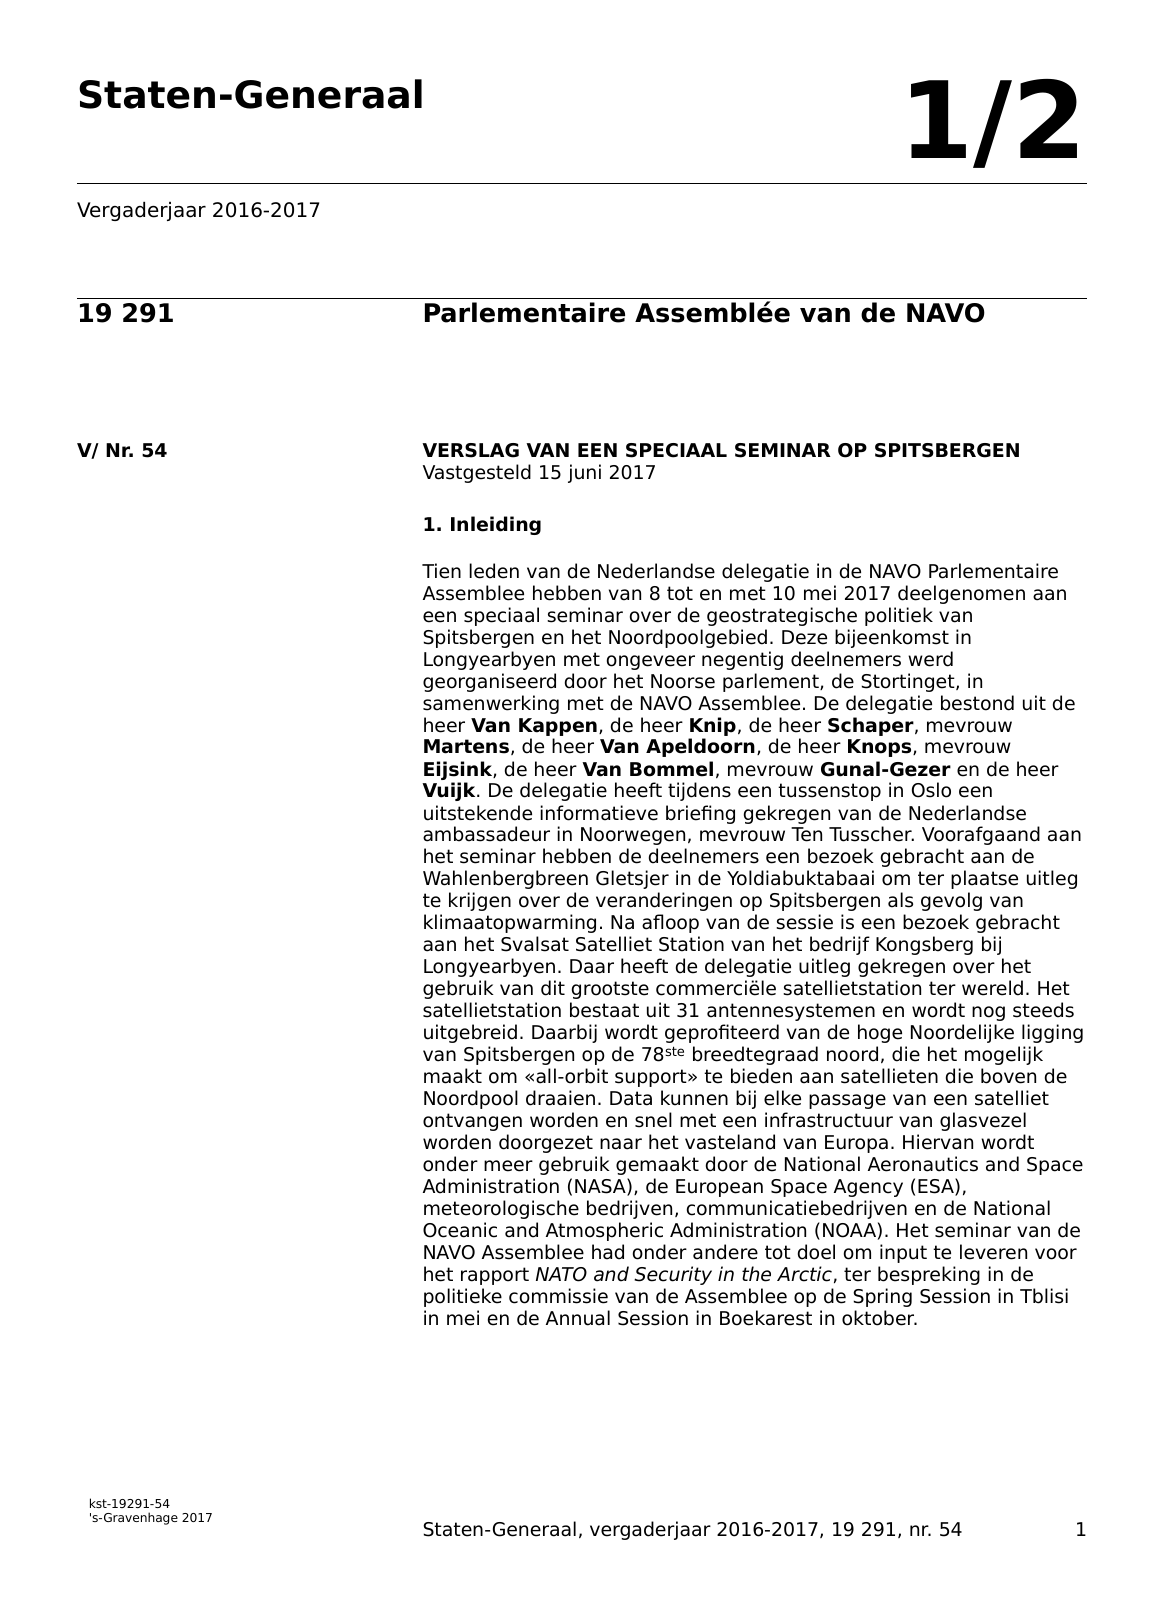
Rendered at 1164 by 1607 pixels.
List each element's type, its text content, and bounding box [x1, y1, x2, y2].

table_cell Vergaderjaar 2016-2017 [77, 184, 1087, 298]
table_header 1/2 [886, 59, 1087, 183]
text Vastgesteld 15 juni 2017 [422, 462, 1087, 484]
subtitle V/ Nr. 54 VERSLAG VAN EEN SPECIAAL SEMINAR OP SPITSBERGEN [77, 440, 1087, 462]
text Tien leden van de Nederlandse delegatie in de NAVO Parlementaire Assemblee hebben van 8 tot en met 10 mei 2017 deelgenomen aan een speciaal seminar over de geostrategische politiek van Spitsbergen en het Noordpoolgebied. Deze bijeenkomst in Longyearbyen met ongeveer negentig deelnemers werd georganiseerd door het Noorse parlement, de Stortinget, in samenwerking met de NAVO Assemblee. De delegatie bestond uit de heer Van Kappen, de heer Knip, de heer Schaper, mevrouw Martens, de heer Van Apeldoorn, de heer Knops, mevrouw Eijsink, de heer Van Bommel, mevrouw Gunal-Gezer en de heer Vuijk. De delegatie heeft tijdens een tussenstop in Oslo een uitstekende informatieve briefing gekregen van de Nederlandse ambassadeur in Noorwegen, mevrouw Ten Tusscher. Voorafgaand aan het seminar hebben de deelnemers een bezoek gebracht aan de Wahlenbergbreen Gletsjer in de Yoldiabuktabaai om ter plaatse uitleg te krijgen over de veranderingen op Spitsbergen als gevolg van klimaatopwarming. Na afloop van de sessie is een bezoek gebracht aan het Svalsat Satelliet Station van het bedrijf Kongsberg bij Longyearbyen. Daar heeft de delegatie uitleg gekregen over het gebruik van dit grootste commerciële satellietstation ter wereld. Het satellietstation bestaat uit 31 antennesystemen en wordt nog steeds uitgebreid. Daarbij wordt geprofiteerd van de hoge Noordelijke ligging van Spitsbergen op de 78ste breedtegraad noord, die het mogelijk maakt om «all-orbit support» te bieden aan satellieten die boven de Noordpool draaien. Data kunnen bij elke passage van een satelliet ontvangen worden en snel met een infrastructuur van glasvezel worden doorgezet naar het vasteland van Europa. Hiervan wordt onder meer gebruik gemaakt door de National Aeronautics and Space Administration (NASA), de European Space Agency (ESA), meteorologische bedrijven, communicatiebedrijven en de National Oceanic and Atmospheric Administration (NOAA). Het seminar van de NAVO Assemblee had onder andere tot doel om input te leveren voor het rapport NATO and Security in the Arctic, ter bespreking in de politieke commissie van de Assemblee op de Spring Session in Tblisi in mei en de Annual Session in Boekarest in oktober. [422, 561, 1087, 1330]
subtitle 19 291 Parlementaire Assemblée van de NAVO [77, 299, 1087, 329]
subtitle 1. Inleiding [422, 514, 1087, 536]
table_header Staten-Generaal [77, 59, 886, 183]
text 's-Gravenhage 2017 [88, 1511, 323, 1525]
text kst-19291-54 [88, 1497, 323, 1511]
